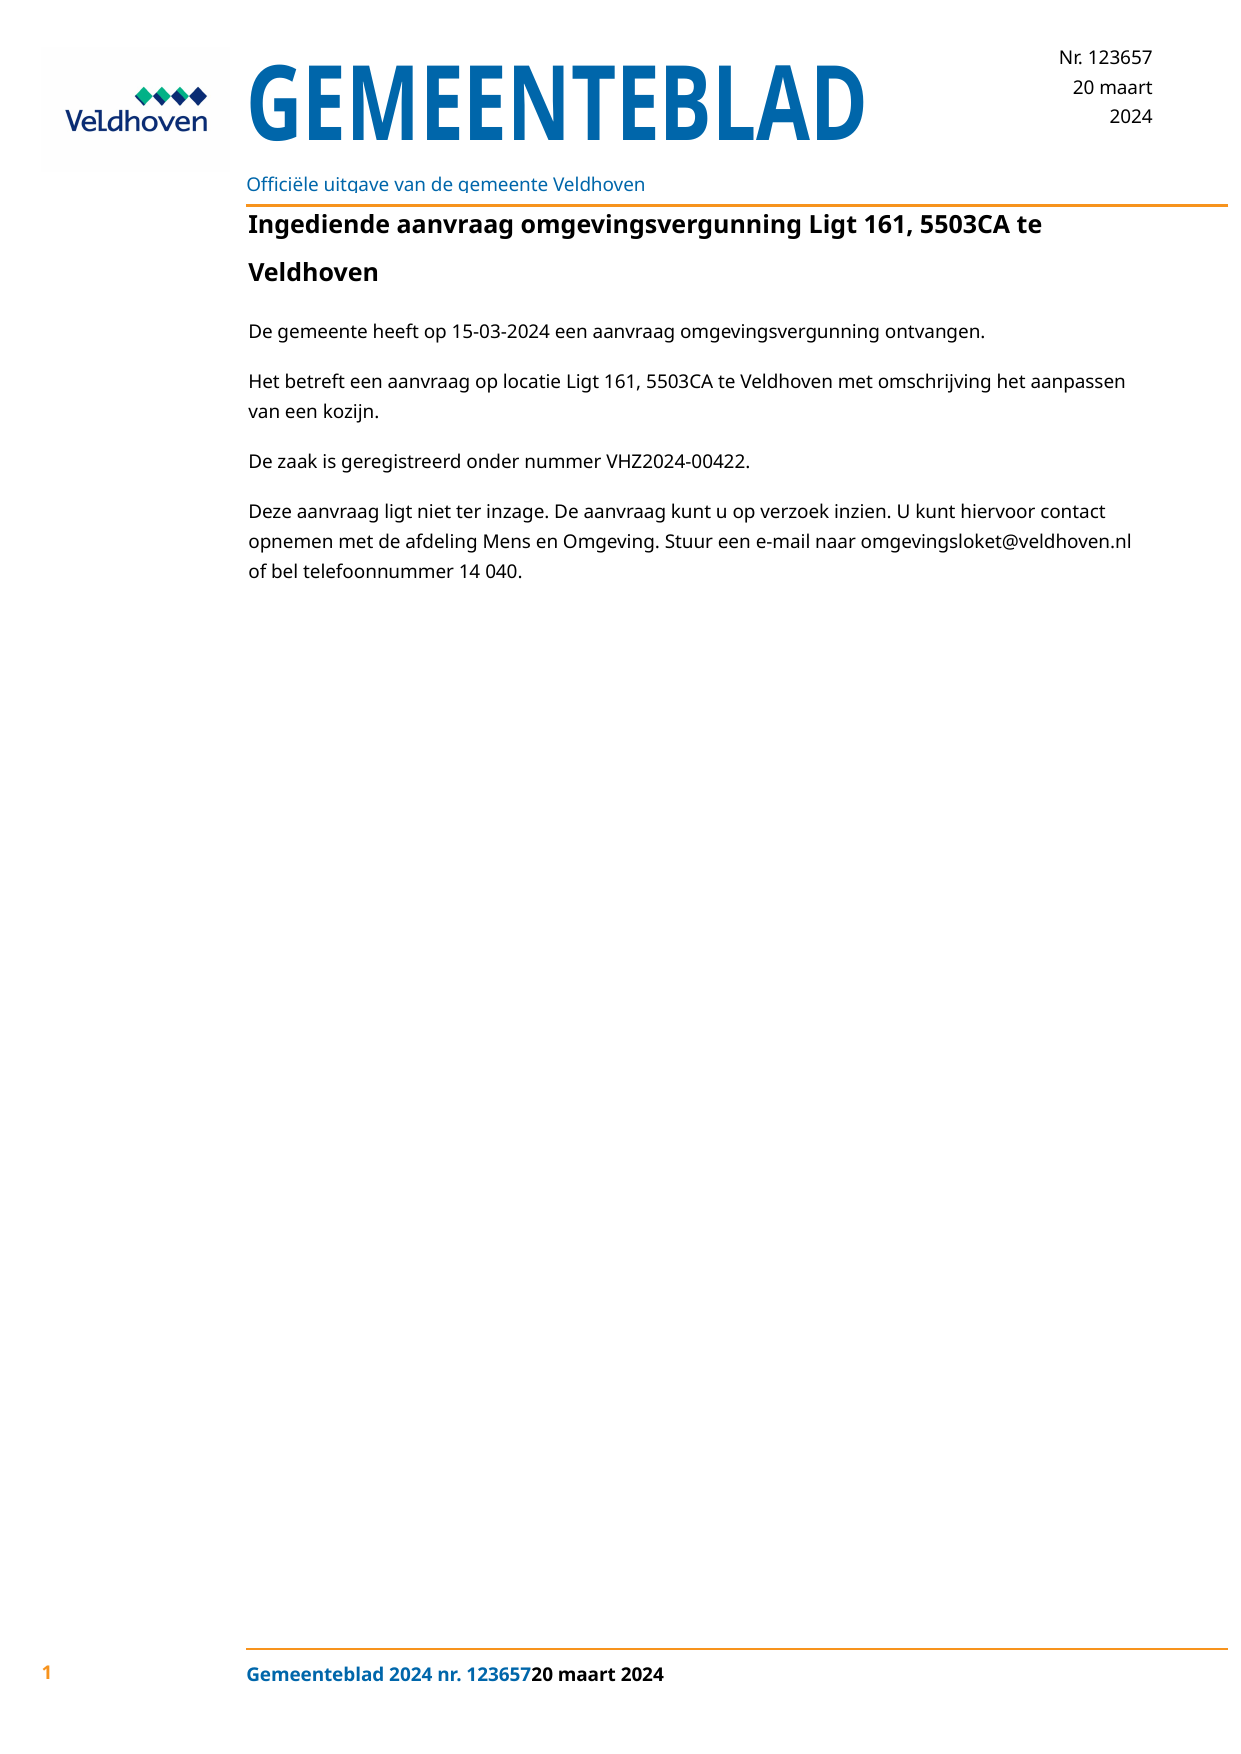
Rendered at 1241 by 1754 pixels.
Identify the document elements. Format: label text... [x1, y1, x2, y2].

text Het betreft een aanvraag op locatie Ligt 161, 5503CA te Veldhoven met omschrijving het aanpassen van een kozijn. [248, 368, 1152, 424]
text Ingediende aanvraag omgevingsvergunning Ligt 161, 5503CA te Veldhoven [248, 207, 1152, 288]
text De zaak is geregistreerd onder nummer VHZ2024-00422. [248, 448, 1152, 474]
picture [41, 47, 231, 172]
text De gemeente heeft op 15-03-2024 een aanvraag omgevingsvergunning ontvangen. [248, 318, 1152, 344]
text Deze aanvraag ligt niet ter inzage. De aanvraag kunt u op verzoek inzien. U kunt hiervoor contact opnemen met de afdeling Mens en Omgeving. Stuur een e-mail naar omgevingsloket@veldhoven.nl of bel telefoonnummer 14 040. [248, 499, 1152, 584]
